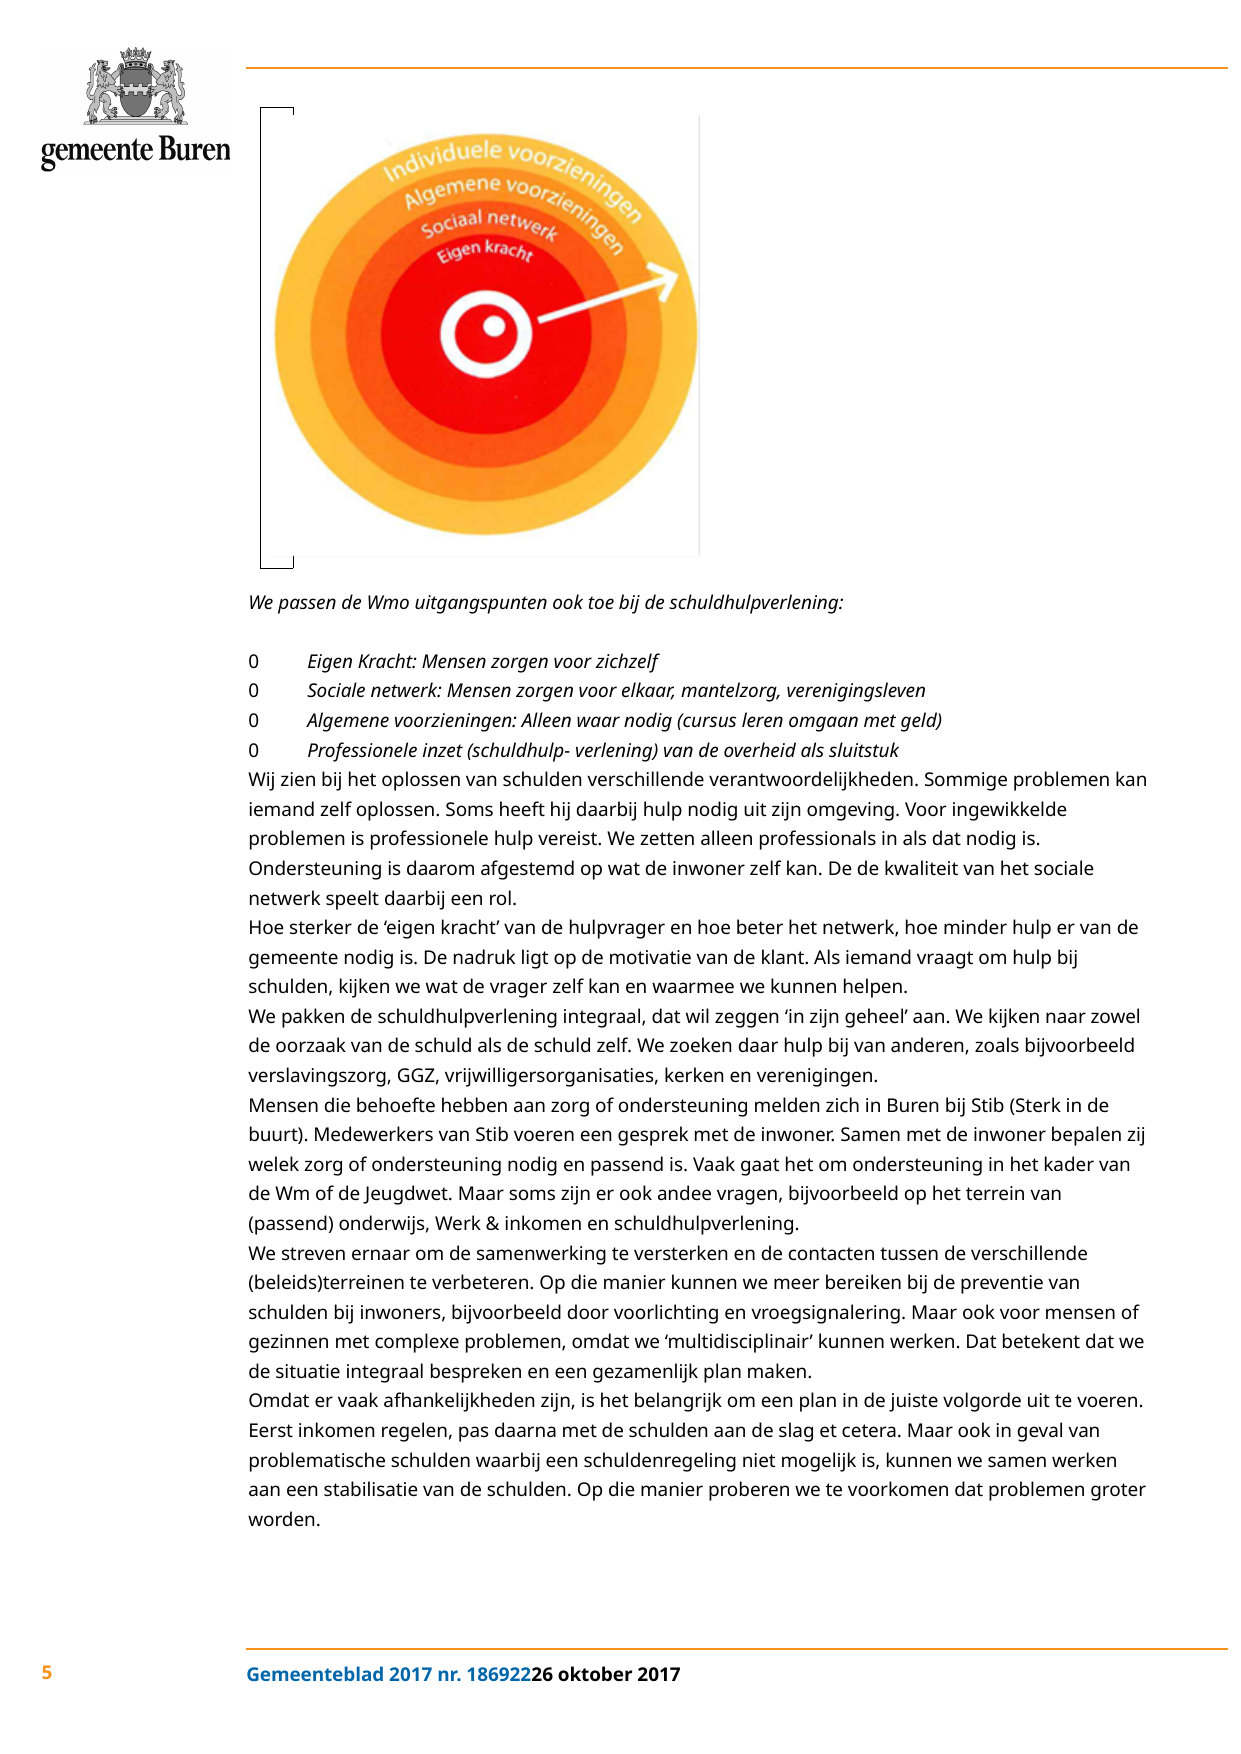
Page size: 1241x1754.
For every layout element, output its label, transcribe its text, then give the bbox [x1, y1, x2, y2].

picture [41, 47, 231, 172]
list Professionele inzet (schuldhulp- verlening) van de overheid als sluitstuk [248, 737, 1152, 762]
text We streven ernaar om de samenwerking te versterken en de contacten tussen de verschillende (beleids)terreinen te verbeteren. Op die manier kunnen we meer bereiken bij de preventie van schulden bij inwoners, bijvoorbeeld door voorlichting en vroegsignalering. Maar ook voor mensen of gezinnen met complexe problemen, omdat we ‘multidisciplinair’ kunnen werken. Dat betekent dat we de situatie integraal bespreken en een gezamenlijk plan maken. [248, 1240, 1152, 1384]
text Omdat er vaak afhankelijkheden zijn, is het belangrijk om een plan in de juiste volgorde uit te voeren. Eerst inkomen regelen, pas daarna met de schulden aan de slag et cetera. Maar ook in geval van problematische schulden waarbij een schuldenregeling niet mogelijk is, kunnen we samen werken aan een stabilisatie van de schulden. Op die manier proberen we te voorkomen dat problemen groter worden. [248, 1388, 1152, 1532]
picture [268, 115, 700, 559]
text Hoe sterker de ‘eigen kracht’ van de hulpvrager en hoe beter het netwerk, hoe minder hulp er van de gemeente nodig is. De nadruk ligt op de motivatie van de klant. Als iemand vraagt om hulp bij schulden, kijken we wat de vrager zelf kan en waarmee we kunnen helpen. [248, 914, 1152, 999]
list Sociale netwerk: Mensen zorgen voor elkaar, mantelzorg, verenigingsleven [248, 678, 1152, 703]
text Wij zien bij het oplossen van schulden verschillende verantwoordelijkheden. Sommige problemen kan iemand zelf oplossen. Soms heeft hij daarbij hulp nodig uit zijn omgeving. Voor ingewikkelde problemen is professionele hulp vereist. We zetten alleen professionals in als dat nodig is. Ondersteuning is daarom afgestemd op wat de inwoner zelf kan. De de kwaliteit van het sociale netwerk speelt daarbij een rol. [248, 766, 1152, 910]
list Algemene voorzieningen: Alleen waar nodig (cursus leren omgaan met geld) [248, 707, 1152, 733]
text Mensen die behoefte hebben aan zorg of ondersteuning melden zich in Buren bij Stib (Sterk in de buurt). Medewerkers van Stib voeren een gesprek met de inwoner. Samen met de inwoner bepalen zij welek zorg of ondersteuning nodig en passend is. Vaak gaat het om ondersteuning in het kader van de Wm of de Jeugdwet. Maar soms zijn er ook andee vragen, bijvoorbeeld op het terrein van (passend) onderwijs, Werk & inkomen en schuldhulpverlening. [248, 1092, 1152, 1236]
text We pakken de schuldhulpverlening integraal, dat wil zeggen ‘in zijn geheel’ aan. We kijken naar zowel de oorzaak van de schuld als de schuld zelf. We zoeken daar hulp bij van anderen, zoals bijvoorbeeld verslavingszorg, GGZ, vrijwilligersorganisaties, kerken en verenigingen. [248, 1003, 1152, 1088]
text We passen de Wmo uitgangspunten ook toe bij de schuldhulpverlening: [248, 589, 1152, 614]
list Eigen Kracht: Mensen zorgen voor zichzelf [248, 648, 1152, 674]
